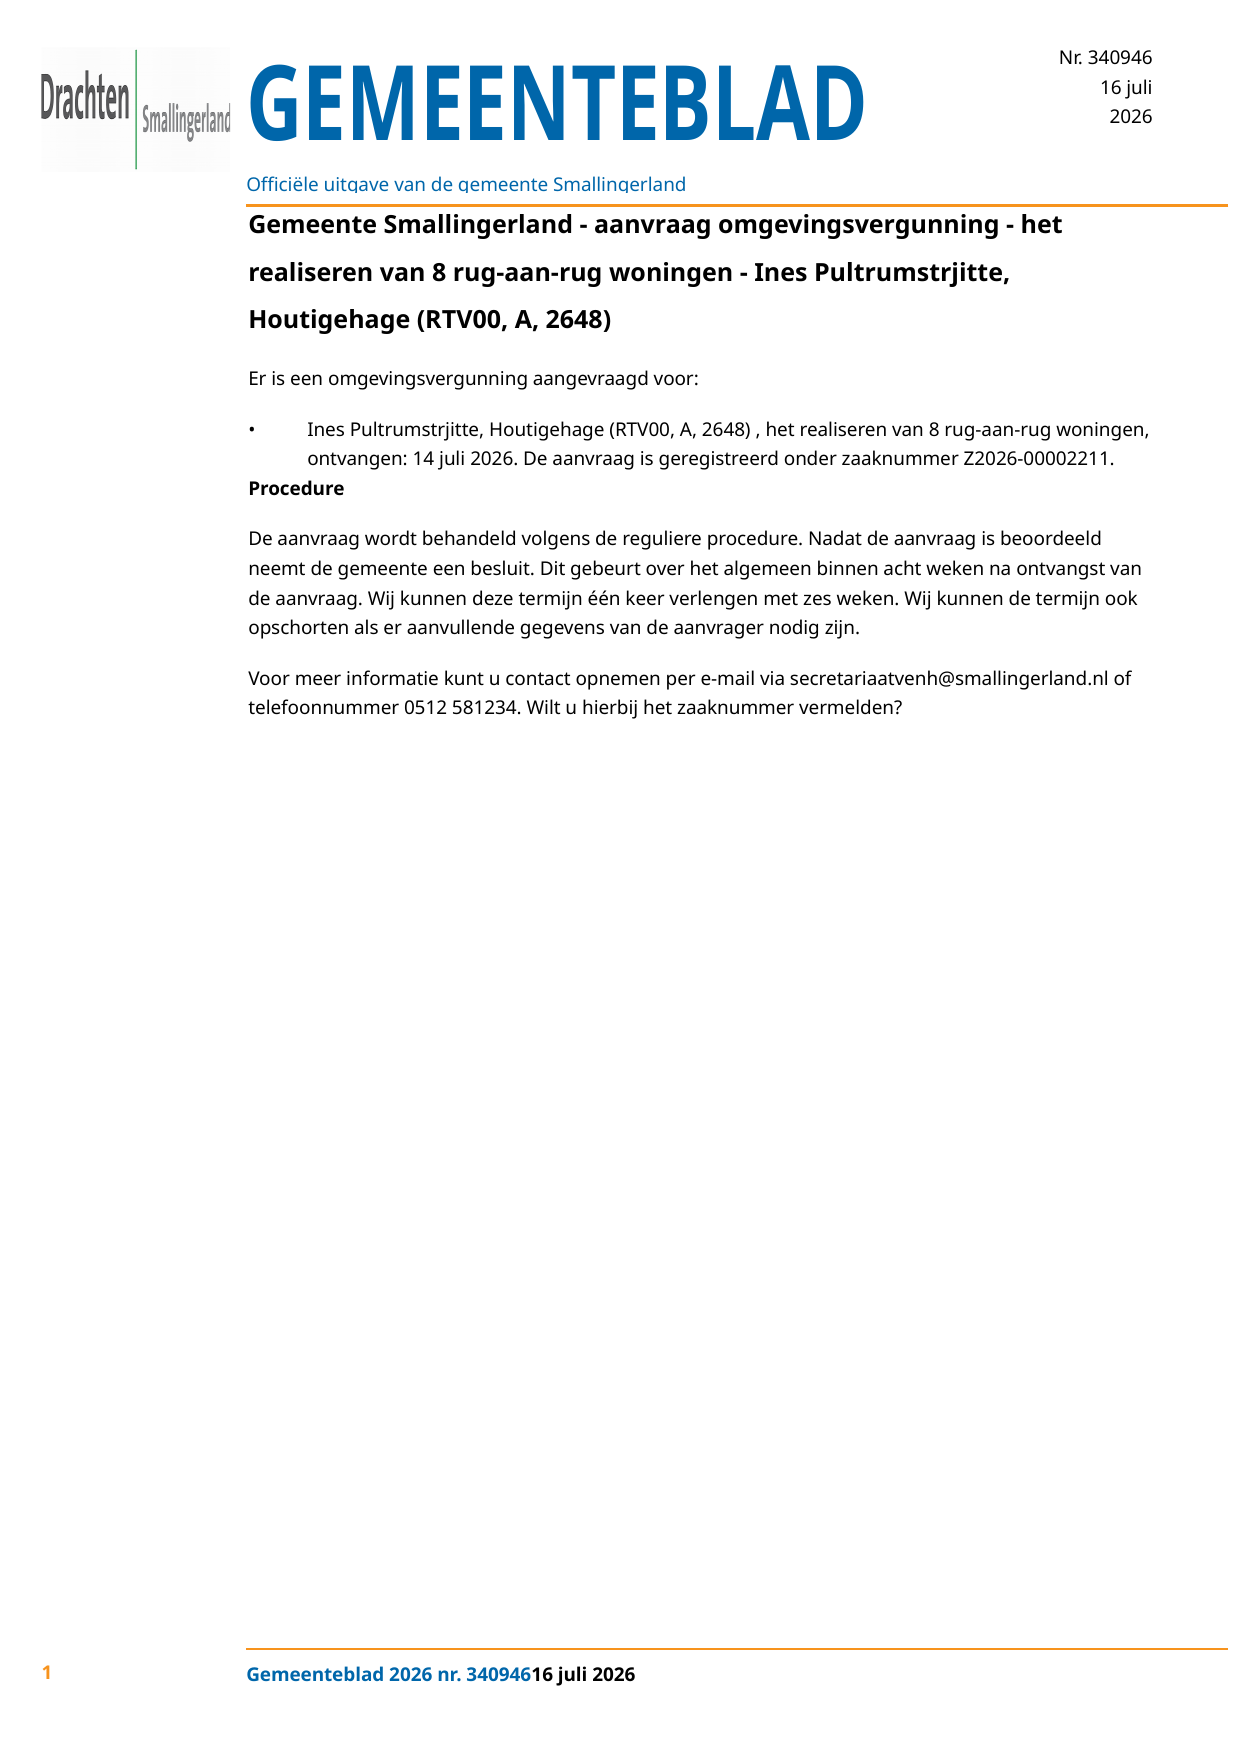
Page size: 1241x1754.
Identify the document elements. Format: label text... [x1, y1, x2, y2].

text De aanvraag wordt behandeld volgens de reguliere procedure. Nadat de aanvraag is beoordeeld neemt de gemeente een besluit. Dit gebeurt over het algemeen binnen acht weken na ontvangst van de aanvraag. Wij kunnen deze termijn één keer verlengen met zes weken. Wij kunnen de termijn ook opschorten als er aanvullende gegevens van de aanvrager nodig zijn. [248, 526, 1152, 640]
text Procedure [248, 475, 1152, 501]
list Ines Pultrumstrjitte, Houtigehage (RTV00, A, 2648) , het realiseren van 8 rug-aan-rug woningen, ontvangen: 14 juli 2026. De aanvraag is geregistreerd onder zaaknummer Z2026-00002211. [248, 416, 1152, 471]
picture [41, 47, 231, 172]
text Voor meer informatie kunt u contact opnemen per e-mail via secretariaatvenh@smallingerland.nl of telefoonnummer 0512 581234. Wilt u hierbij het zaaknummer vermelden? [248, 665, 1152, 720]
text Gemeente Smallingerland - aanvraag omgevingsvergunning - het realiseren van 8 rug-aan-rug woningen - Ines Pultrumstrjitte, Houtigehage (RTV00, A, 2648) [248, 207, 1152, 336]
text Er is een omgevingsvergunning aangevraagd voor: [248, 366, 1152, 391]
